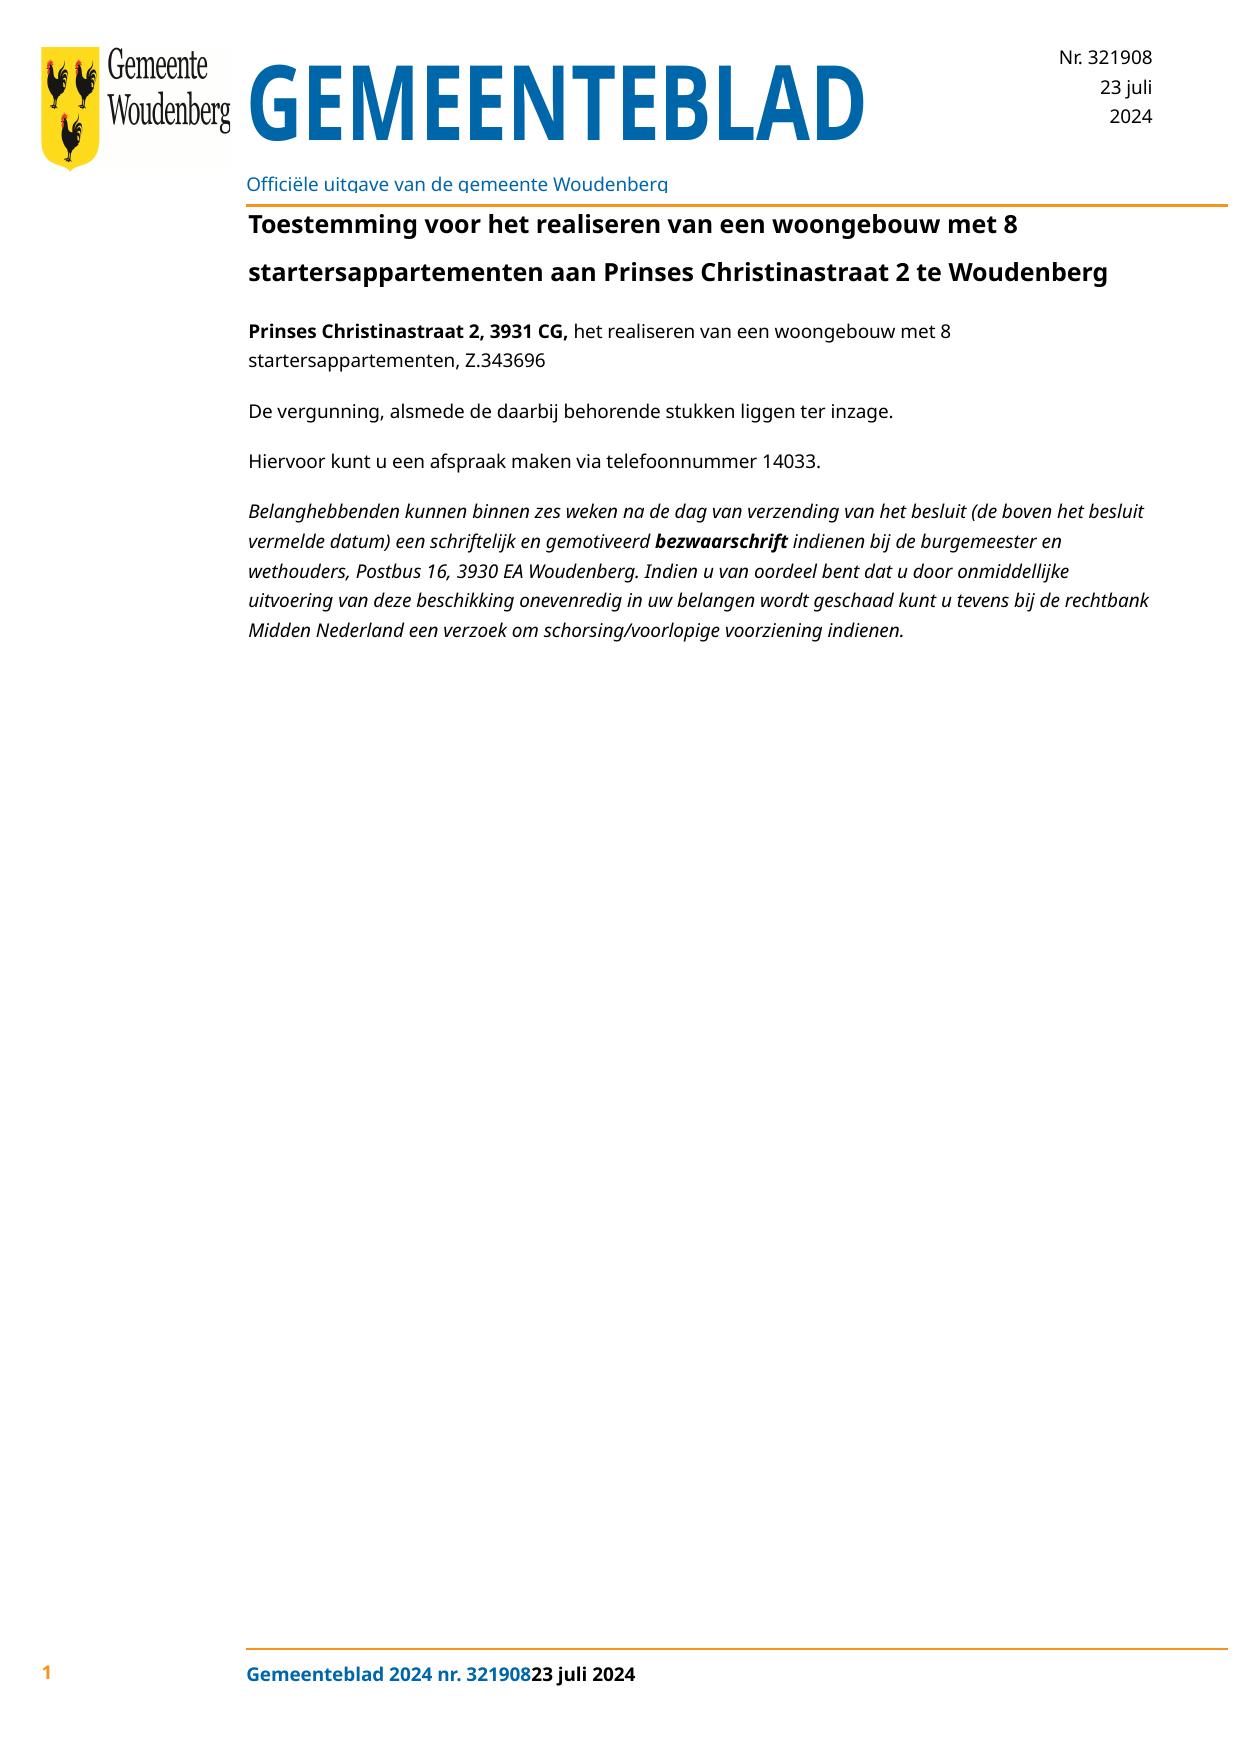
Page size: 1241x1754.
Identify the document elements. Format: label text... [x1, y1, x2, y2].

text Hiervoor kunt u een afspraak maken via telefoonnummer 14033. [248, 448, 1152, 474]
text Belanghebbenden kunnen binnen zes weken na de dag van verzending van het besluit (de boven het besluit vermelde datum) een schriftelijk en gemotiveerd bezwaarschrift indienen bij de burgemeester en wethouders, Postbus 16, 3930 EA Woudenberg. Indien u van oordeel bent dat u door onmiddellijke uitvoering van deze beschikking onevenredig in uw belangen wordt geschaad kunt u tevens bij de rechtbank Midden Nederland een verzoek om schorsing/voorlopige voorziening indienen. [248, 499, 1152, 643]
text Toestemming voor het realiseren van een woongebouw met 8 startersappartementen aan Prinses Christinastraat 2 te Woudenberg [248, 207, 1152, 288]
picture [41, 47, 231, 172]
text Prinses Christinastraat 2, 3931 CG, het realiseren van een woongebouw met 8 startersappartementen, Z.343696 [248, 318, 1152, 373]
text De vergunning, alsmede de daarbij behorende stukken liggen ter inzage. [248, 398, 1152, 424]
